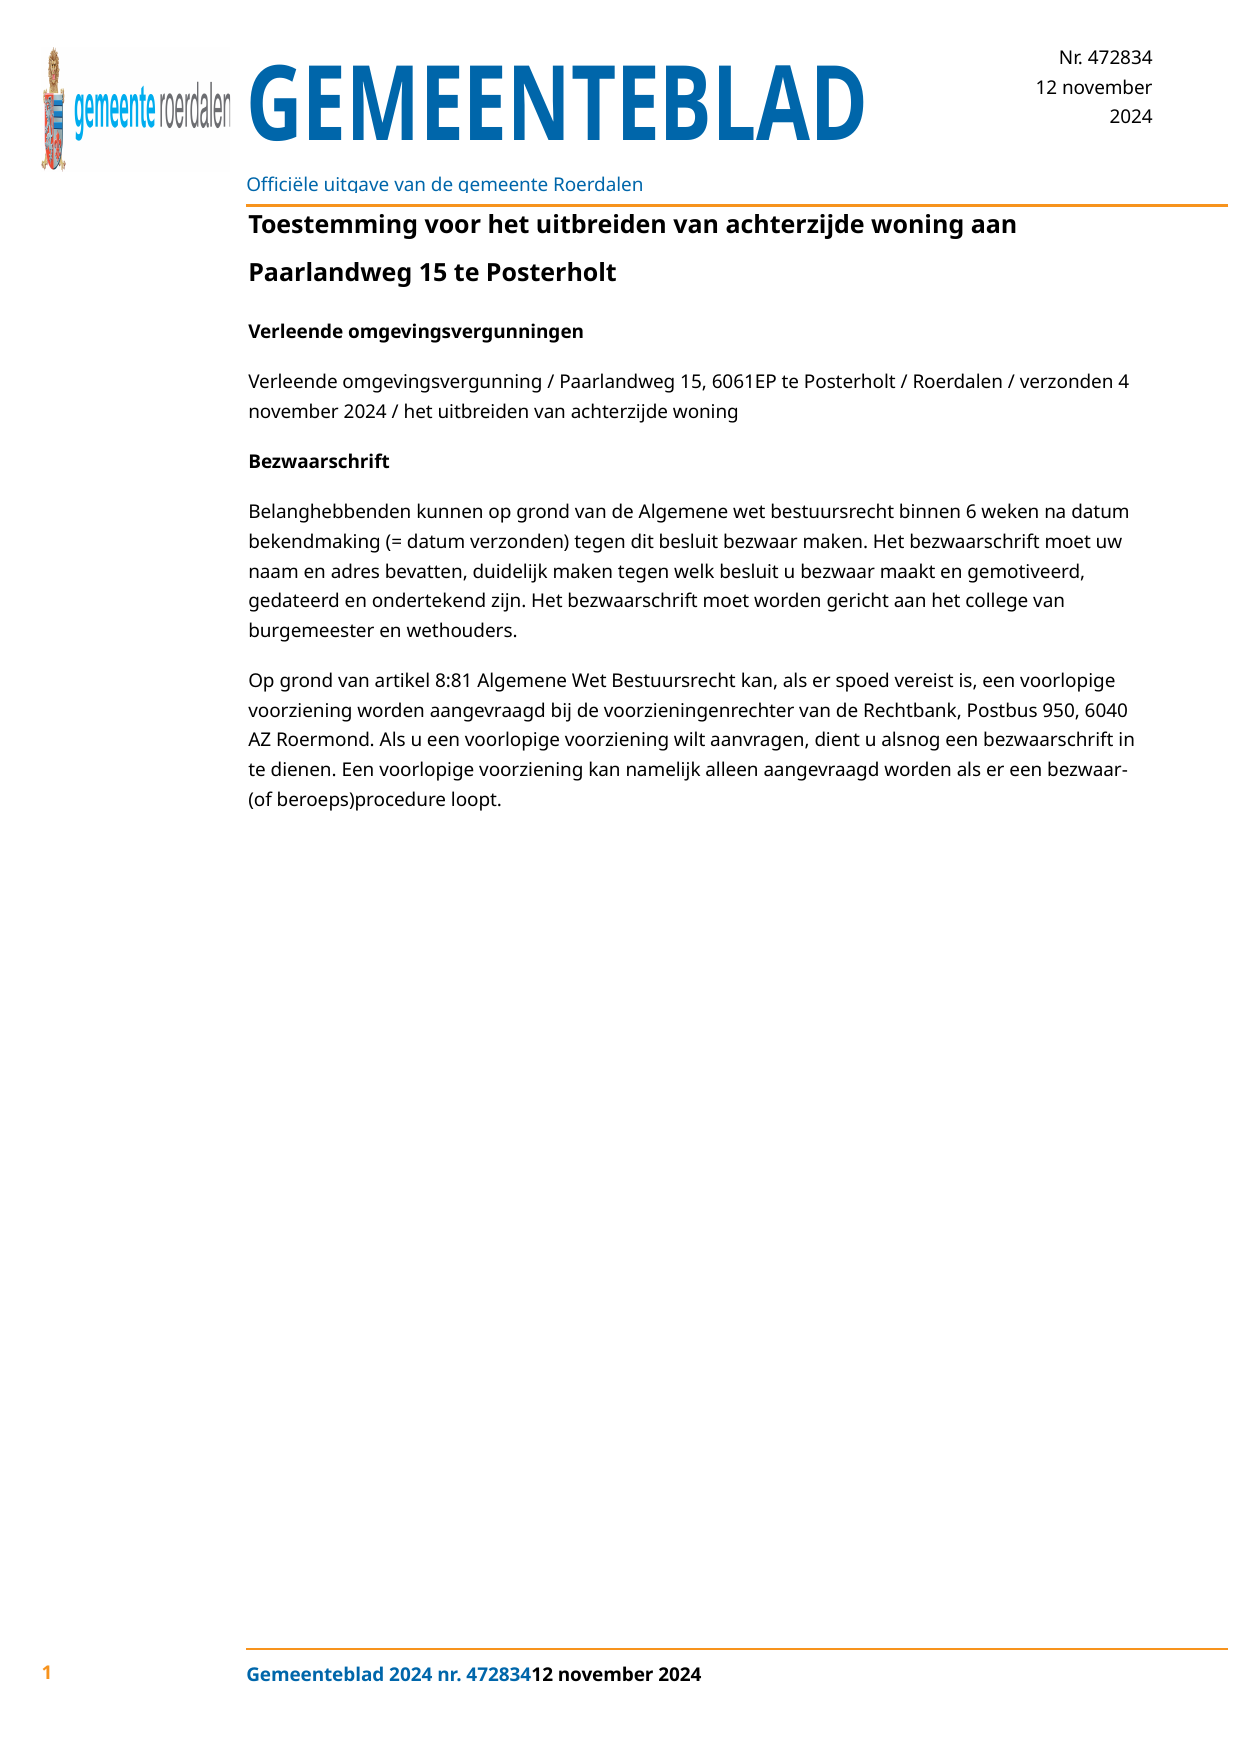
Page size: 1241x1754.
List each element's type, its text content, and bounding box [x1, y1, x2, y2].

text Verleende omgevingsvergunning / Paarlandweg 15, 6061EP te Posterholt / Roerdalen / verzonden 4 november 2024 / het uitbreiden van achterzijde woning [248, 368, 1152, 424]
text Bezwaarschrift [248, 448, 1152, 474]
picture [41, 47, 231, 172]
text Verleende omgevingsvergunningen [248, 318, 1152, 344]
text Belanghebbenden kunnen op grond van de Algemene wet bestuursrecht binnen 6 weken na datum bekendmaking (= datum verzonden) tegen dit besluit bezwaar maken. Het bezwaarschrift moet uw naam en adres bevatten, duidelijk maken tegen welk besluit u bezwaar maakt en gemotiveerd, gedateerd en ondertekend zijn. Het bezwaarschrift moet worden gericht aan het college van burgemeester en wethouders. [248, 499, 1152, 643]
text Op grond van artikel 8:81 Algemene Wet Bestuursrecht kan, als er spoed vereist is, een voorlopige voorziening worden aangevraagd bij de voorzieningenrechter van de Rechtbank, Postbus 950, 6040 AZ Roermond. Als u een voorlopige voorziening wilt aanvragen, dient u alsnog een bezwaarschrift in te dienen. Een voorlopige voorziening kan namelijk alleen aangevraagd worden als er een bezwaar- (of beroeps)procedure loopt. [248, 667, 1152, 812]
text Toestemming voor het uitbreiden van achterzijde woning aan Paarlandweg 15 te Posterholt [248, 207, 1152, 288]
